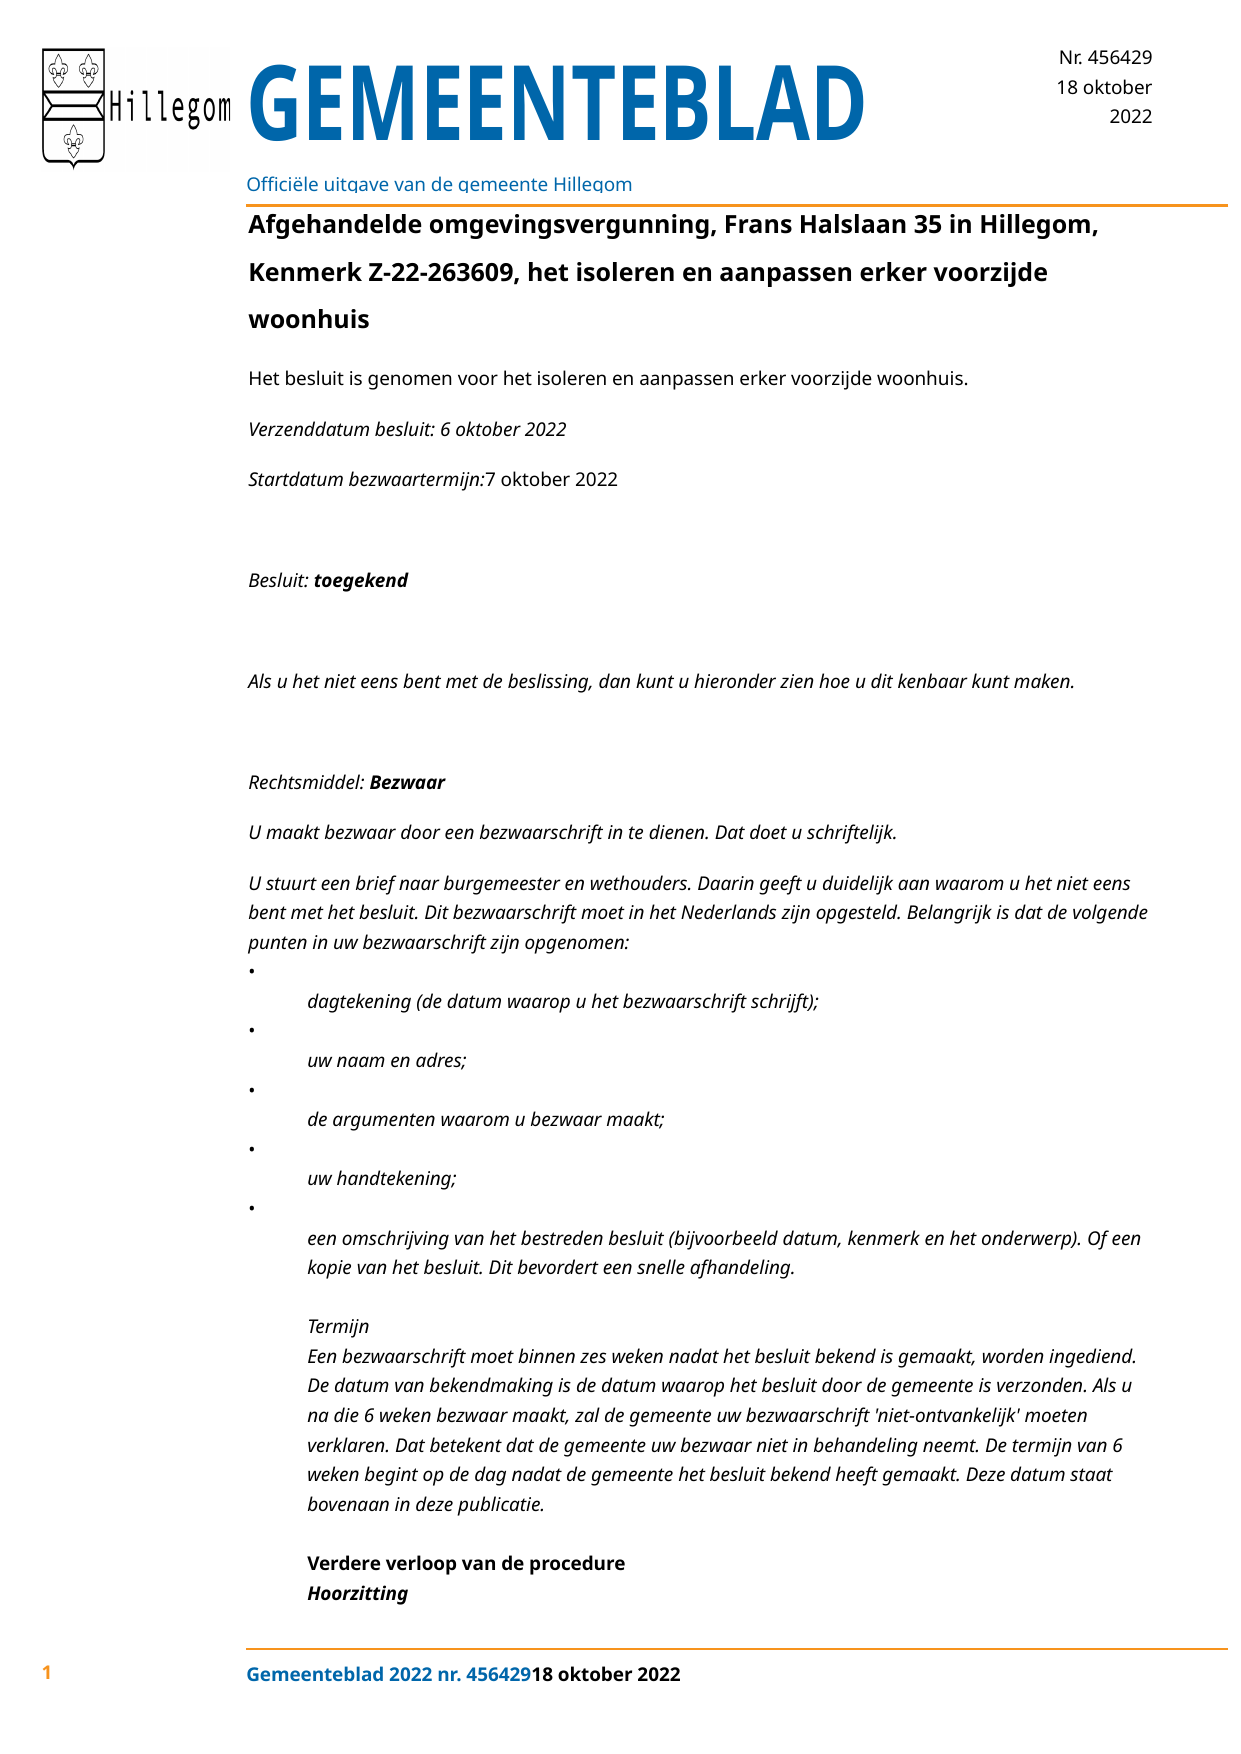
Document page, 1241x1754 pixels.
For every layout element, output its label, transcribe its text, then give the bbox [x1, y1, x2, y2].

list Hoorzitting [248, 1580, 1152, 1605]
list Verdere verloop van de procedure [248, 1550, 1152, 1576]
list Een bezwaarschrift moet binnen zes weken nadat het besluit bekend is gemaakt, worden ingediend. De datum van bekendmaking is de datum waarop het besluit door de gemeente is verzonden. Als u na die 6 weken bezwaar maakt, zal de gemeente uw bezwaarschrift 'niet-ontvankelijk' moeten verklaren. Dat betekent dat de gemeente uw bezwaar niet in behandeling neemt. De termijn van 6 weken begint op de dag nadat de gemeente het besluit bekend heeft gemaakt. Deze datum staat bovenaan in deze publicatie. [248, 1343, 1152, 1517]
text U stuurt een brief naar burgemeester en wethouders. Daarin geeft u duidelijk aan waarom u het niet eens bent met het besluit. Dit bezwaarschrift moet in het Nederlands zijn opgesteld. Belangrijk is dat de volgende punten in uw bezwaarschrift zijn opgenomen: [248, 870, 1152, 954]
list dagtekening (de datum waarop u het bezwaarschrift schrijft); [248, 988, 1152, 1014]
text Rechtsmiddel: Bezwaar [248, 769, 1152, 794]
list Termijn [248, 1313, 1152, 1339]
picture [41, 47, 231, 172]
list de argumenten waarom u bezwaar maakt; [248, 1106, 1152, 1132]
list uw naam en adres; [248, 1047, 1152, 1073]
text Verzenddatum besluit: 6 oktober 2022 [248, 416, 1152, 442]
list een omschrijving van het bestreden besluit (bijvoorbeeld datum, kenmerk en het onderwerp). Of een kopie van het besluit. Dit bevordert een snelle afhandeling. [248, 1225, 1152, 1280]
text Afgehandelde omgevingsvergunning, Frans Halslaan 35 in Hillegom, Kenmerk Z-22-263609, het isoleren en aanpassen erker voorzijde woonhuis [248, 207, 1152, 336]
text Startdatum bezwaartermijn:7 oktober 2022 [248, 466, 1152, 492]
text Het besluit is genomen voor het isoleren en aanpassen erker voorzijde woonhuis. [248, 366, 1152, 391]
text U maakt bezwaar door een bezwaarschrift in te dienen. Dat doet u schriftelijk. [248, 819, 1152, 845]
list uw handtekening; [248, 1166, 1152, 1191]
text Als u het niet eens bent met de beslissing, dan kunt u hieronder zien hoe u dit kenbaar kunt maken. [248, 668, 1152, 694]
text Besluit: toegekend [248, 567, 1152, 593]
